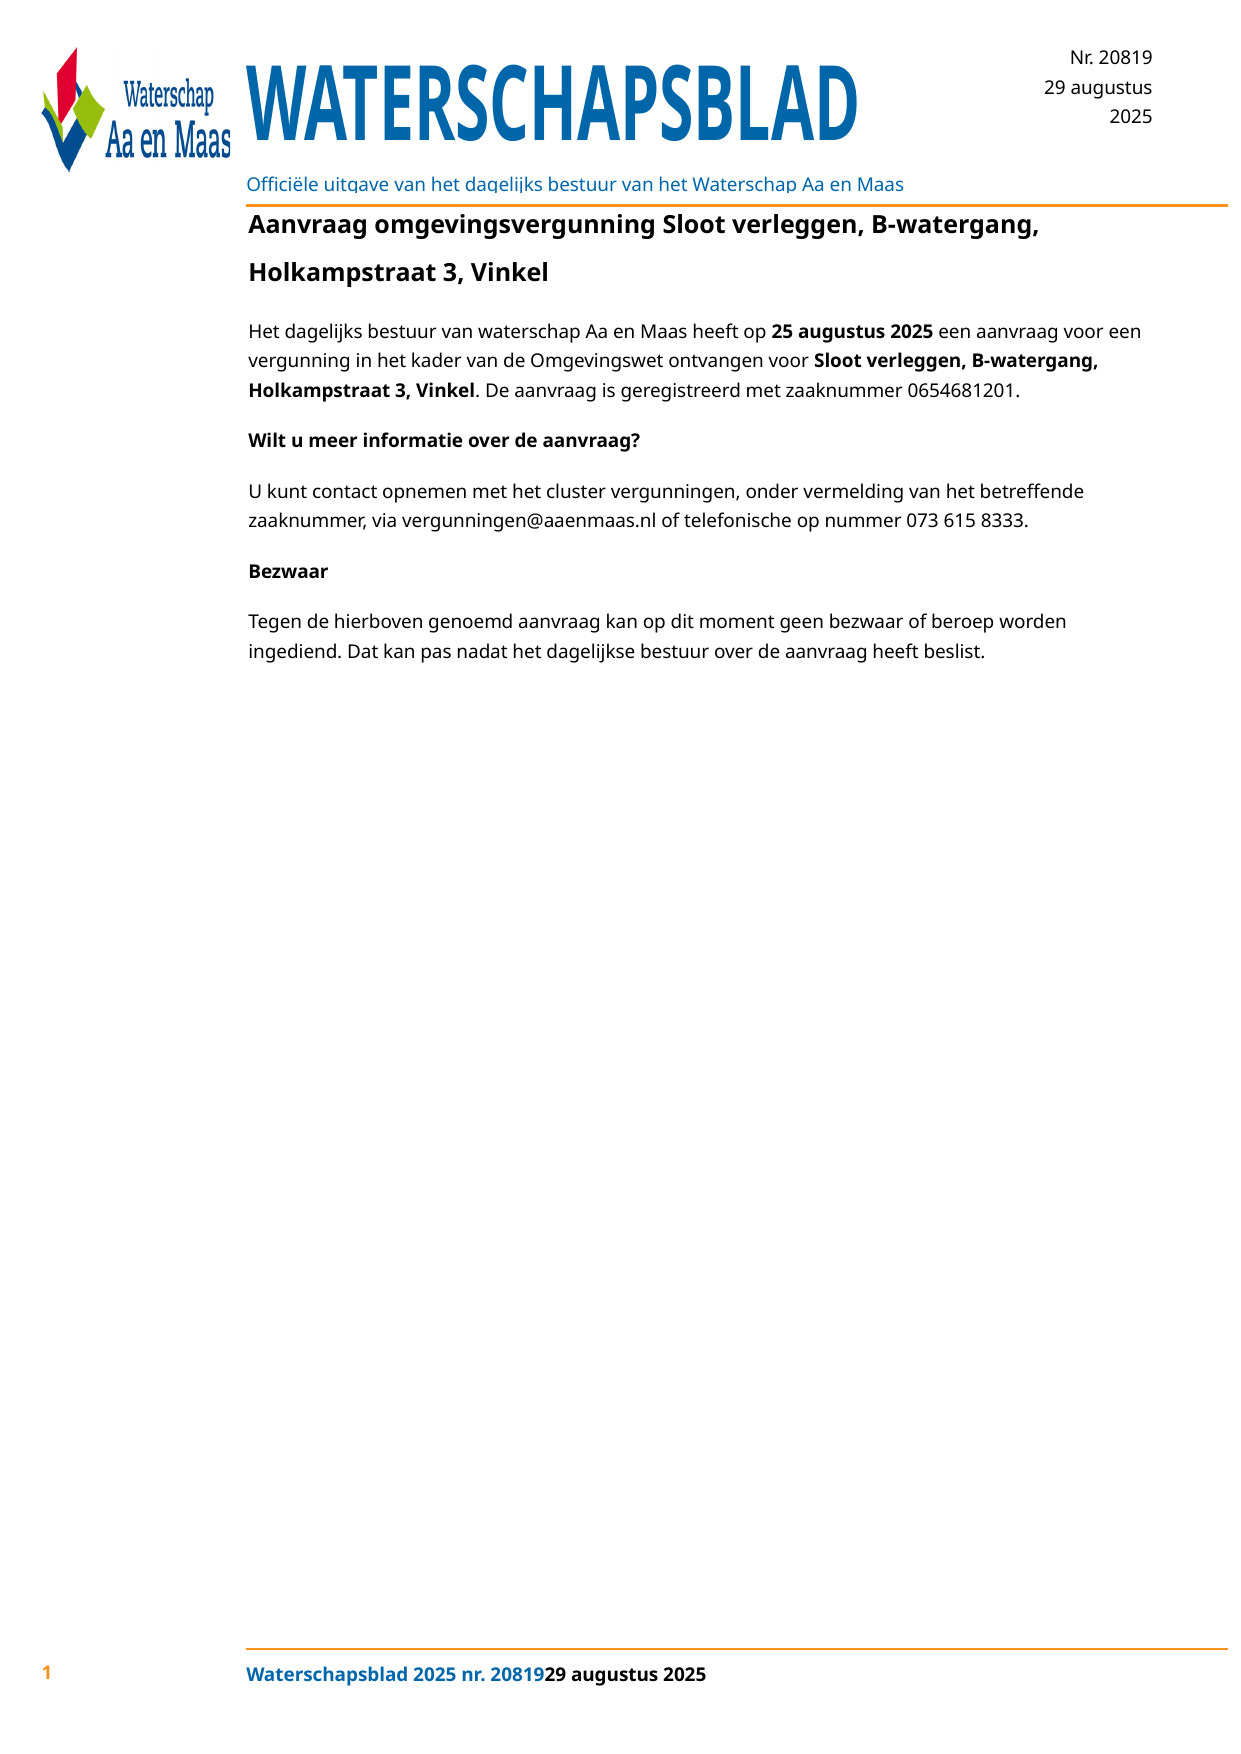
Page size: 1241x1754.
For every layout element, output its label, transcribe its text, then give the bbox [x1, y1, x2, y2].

text Aanvraag omgevingsvergunning Sloot verleggen, B-watergang, Holkampstraat 3, Vinkel [248, 207, 1152, 288]
text U kunt contact opnemen met het cluster vergunningen, onder vermelding van het betreffende zaaknummer, via vergunningen@aaenmaas.nl of telefonische op nummer 073 615 8333. [248, 478, 1152, 533]
picture [41, 47, 231, 172]
text Bezwaar [248, 558, 1152, 584]
text Wilt u meer informatie over de aanvraag? [248, 427, 1152, 453]
text Tegen de hierboven genoemd aanvraag kan op dit moment geen bezwaar of beroep worden ingediend. Dat kan pas nadat het dagelijkse bestuur over de aanvraag heeft beslist. [248, 608, 1152, 664]
text Het dagelijks bestuur van waterschap Aa en Maas heeft op 25 augustus 2025 een aanvraag voor een vergunning in het kader van de Omgevingswet ontvangen voor Sloot verleggen, B-watergang, Holkampstraat 3, Vinkel. De aanvraag is geregistreerd met zaaknummer 0654681201. [248, 318, 1152, 403]
